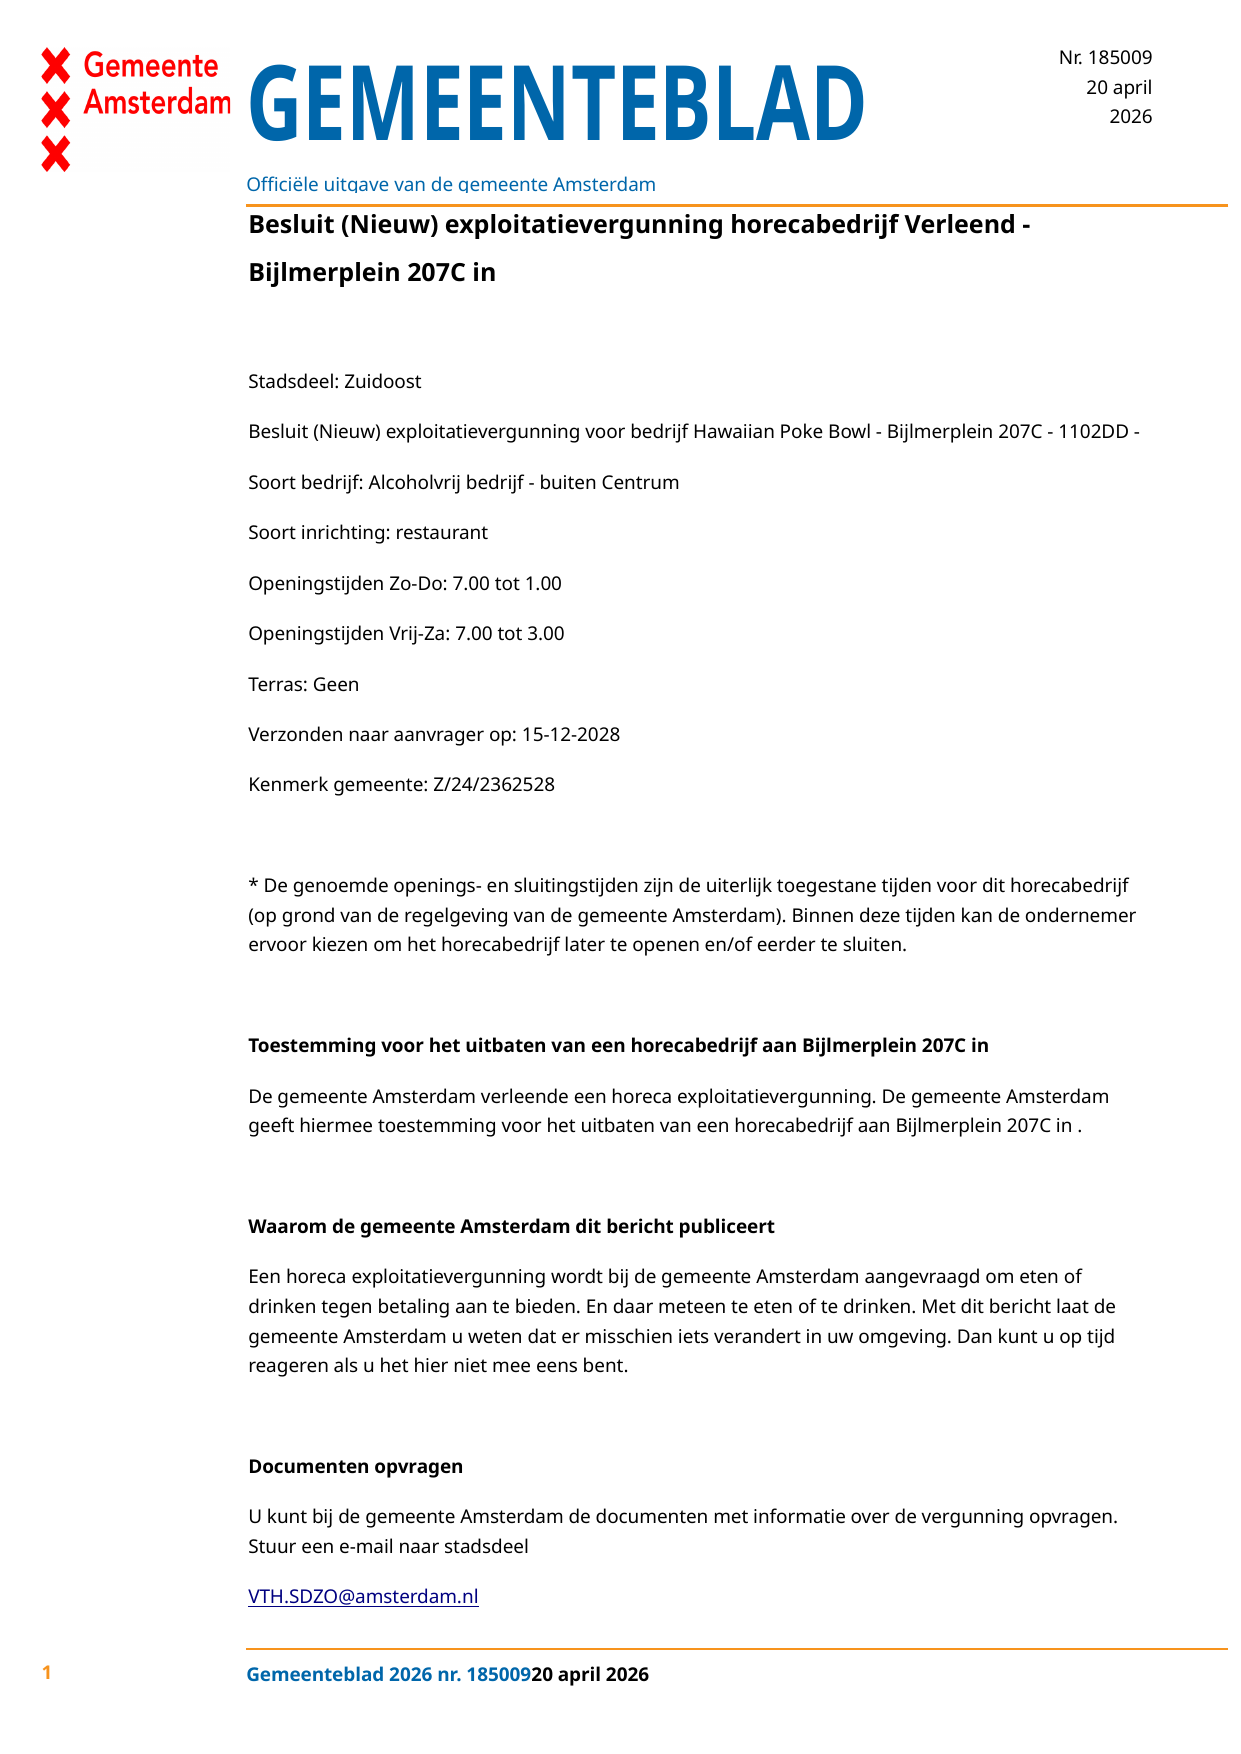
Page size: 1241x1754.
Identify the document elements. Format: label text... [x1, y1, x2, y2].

text Verzonden naar aanvrager op: 15-12-2028 [248, 721, 1152, 747]
text De gemeente Amsterdam verleende een horeca exploitatievergunning. De gemeente Amsterdam geeft hiermee toestemming voor het uitbaten van een horecabedrijf aan Bijlmerplein 207C in . [248, 1083, 1152, 1138]
text U kunt bij de gemeente Amsterdam de documenten met informatie over de vergunning opvragen. Stuur een e-mail naar stadsdeel [248, 1504, 1152, 1559]
text Terras: Geen [248, 671, 1152, 697]
text Stadsdeel: Zuidoost [248, 368, 1152, 394]
text Soort bedrijf: Alcoholvrij bedrijf - buiten Centrum [248, 469, 1152, 495]
text Documenten opvragen [248, 1453, 1152, 1479]
text Besluit (Nieuw) exploitatievergunning horecabedrijf Verleend - Bijlmerplein 207C in [248, 207, 1152, 288]
text Een horeca exploitatievergunning wordt bij de gemeente Amsterdam aangevraagd om eten of drinken tegen betaling aan te bieden. En daar meteen te eten of te drinken. Met dit bericht laat de gemeente Amsterdam u weten dat er misschien iets verandert in uw omgeving. Dan kunt u op tijd reageren als u het hier niet mee eens bent. [248, 1264, 1152, 1378]
text Besluit (Nieuw) exploitatievergunning voor bedrijf Hawaiian Poke Bowl - Bijlmerplein 207C - 1102DD - [248, 419, 1152, 444]
picture [41, 47, 231, 172]
text VTH.SDZO@amsterdam.nl [248, 1584, 1152, 1609]
text Openingstijden Vrij-Za: 7.00 tot 3.00 [248, 620, 1152, 646]
text Waarom de gemeente Amsterdam dit bericht publiceert [248, 1213, 1152, 1239]
text Toestemming voor het uitbaten van een horecabedrijf aan Bijlmerplein 207C in [248, 1032, 1152, 1058]
text Kenmerk gemeente: Z/24/2362528 [248, 772, 1152, 797]
text * De genoemde openings- en sluitingstijden zijn de uiterlijk toegestane tijden voor dit horecabedrijf (op grond van de regelgeving van de gemeente Amsterdam). Binnen deze tijden kan de ondernemer ervoor kiezen om het horecabedrijf later te openen en/of eerder te sluiten. [248, 872, 1152, 957]
text Soort inrichting: restaurant [248, 519, 1152, 545]
text Openingstijden Zo-Do: 7.00 tot 1.00 [248, 570, 1152, 596]
